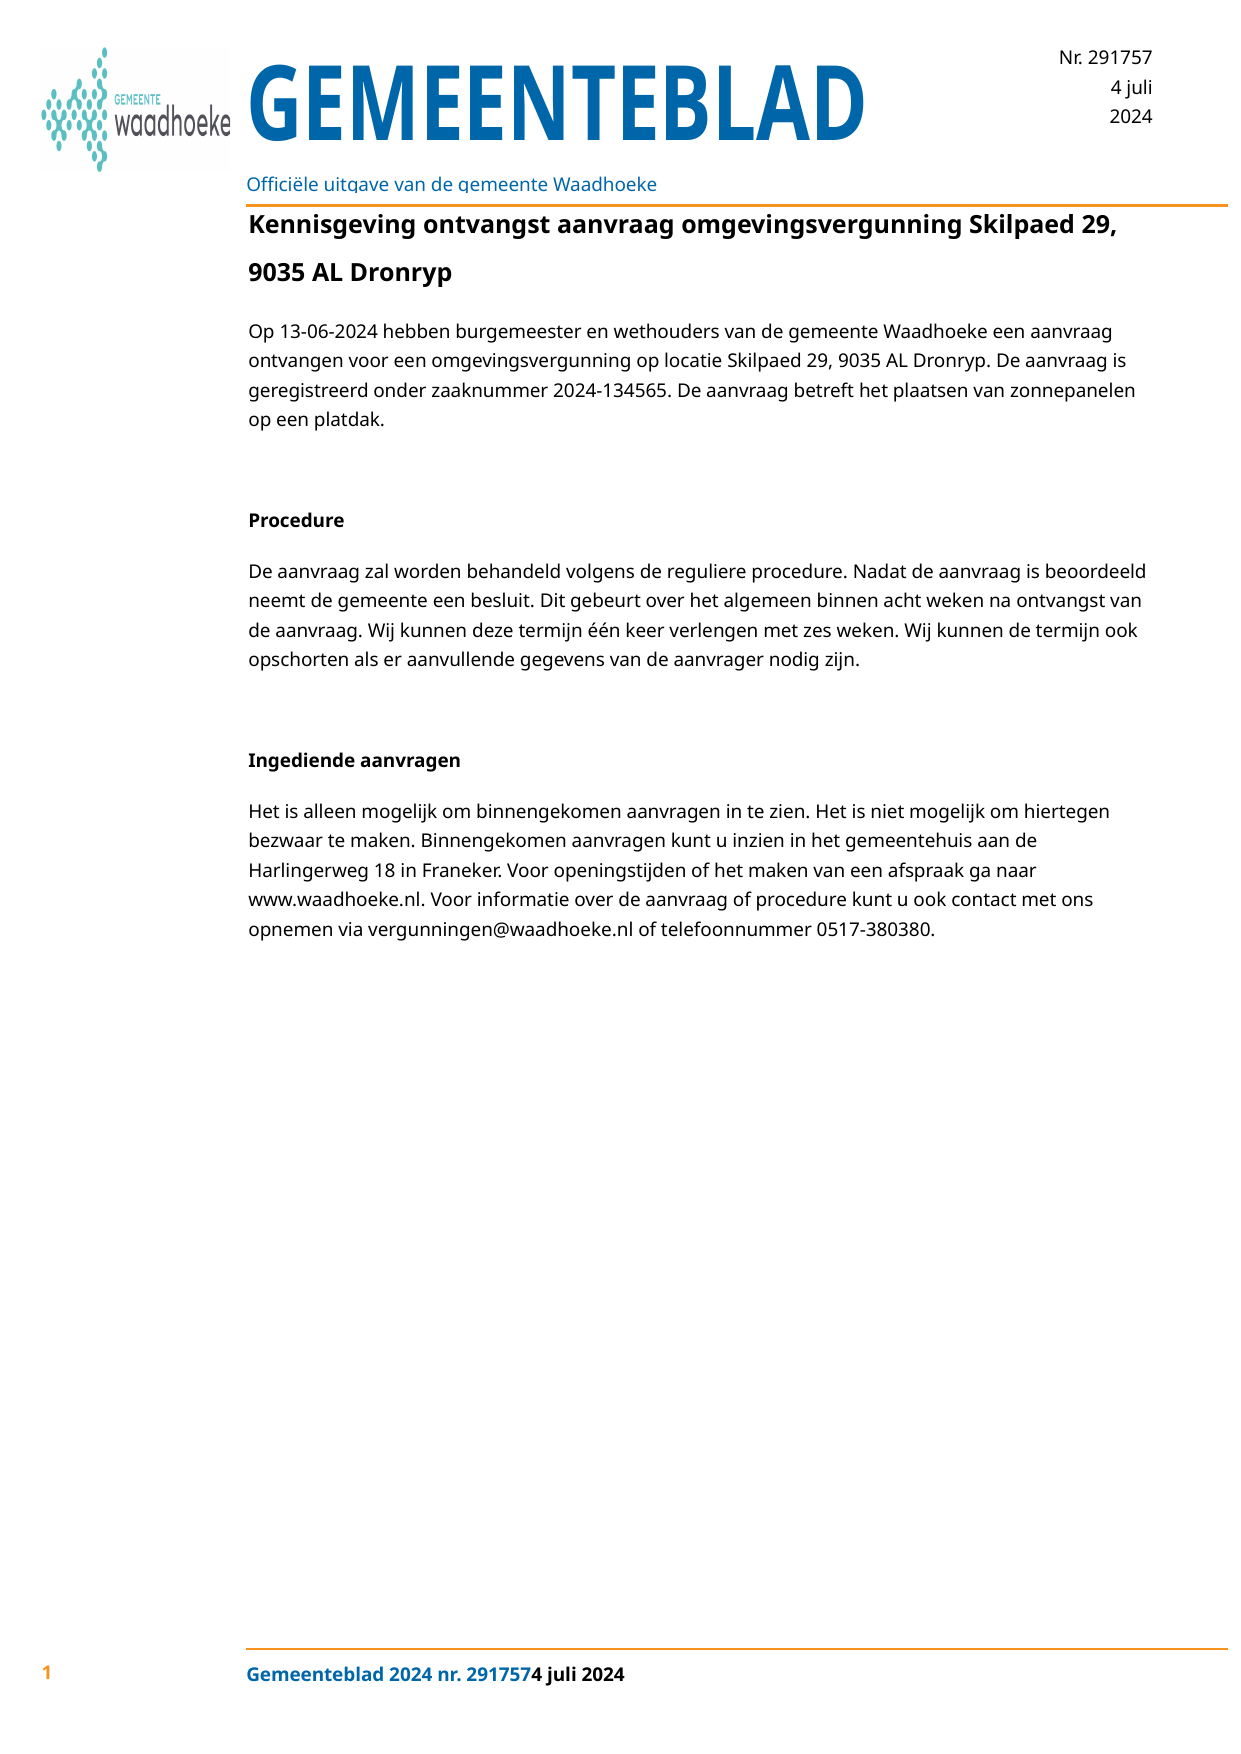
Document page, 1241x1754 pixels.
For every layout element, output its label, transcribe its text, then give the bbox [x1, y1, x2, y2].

text Procedure [248, 507, 1152, 533]
text Het is alleen mogelijk om binnengekomen aanvragen in te zien. Het is niet mogelijk om hiertegen bezwaar te maken. Binnengekomen aanvragen kunt u inzien in het gemeentehuis aan de Harlingerweg 18 in Franeker. Voor openingstijden of het maken van een afspraak ga naar www.waadhoeke.nl. Voor informatie over de aanvraag of procedure kunt u ook contact met ons opnemen via vergunningen@waadhoeke.nl of telefoonnummer 0517-380380. [248, 798, 1152, 942]
text Kennisgeving ontvangst aanvraag omgevingsvergunning Skilpaed 29, 9035 AL Dronryp [248, 207, 1152, 288]
text Op 13-06-2024 hebben burgemeester en wethouders van de gemeente Waadhoeke een aanvraag ontvangen voor een omgevingsvergunning op locatie Skilpaed 29, 9035 AL Dronryp. De aanvraag is geregistreerd onder zaaknummer 2024-134565. De aanvraag betreft het plaatsen van zonnepanelen op een platdak. [248, 318, 1152, 432]
picture [41, 47, 231, 172]
text De aanvraag zal worden behandeld volgens de reguliere procedure. Nadat de aanvraag is beoordeeld neemt de gemeente een besluit. Dit gebeurt over het algemeen binnen acht weken na ontvangst van de aanvraag. Wij kunnen deze termijn één keer verlengen met zes weken. Wij kunnen de termijn ook opschorten als er aanvullende gegevens van de aanvrager nodig zijn. [248, 558, 1152, 672]
text Ingediende aanvragen [248, 747, 1152, 773]
